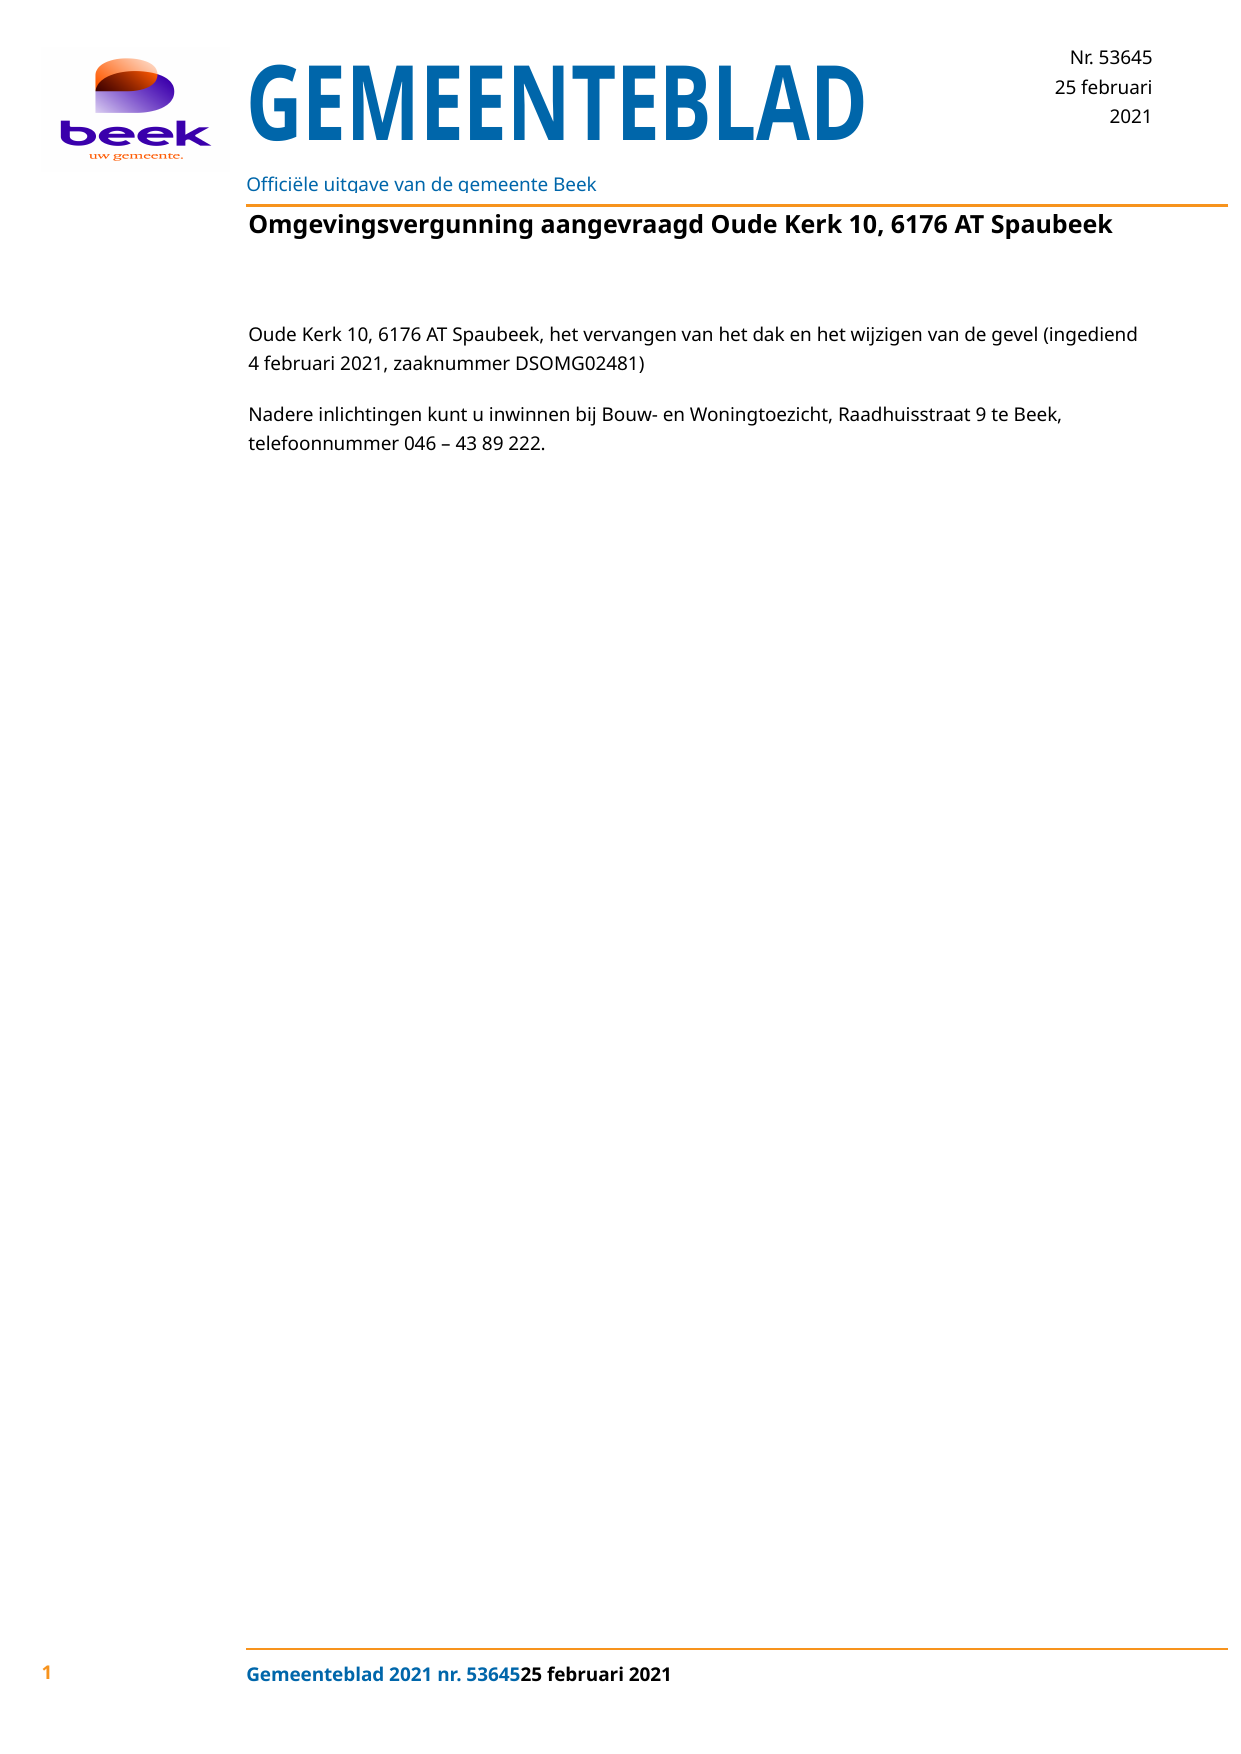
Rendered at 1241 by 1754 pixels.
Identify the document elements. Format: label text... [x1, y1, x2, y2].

picture [41, 47, 231, 172]
text Nadere inlichtingen kunt u inwinnen bij Bouw- en Woningtoezicht, Raadhuisstraat 9 te Beek, telefoonnummer 046 – 43 89 222. [248, 401, 1152, 456]
text Oude Kerk 10, 6176 AT Spaubeek, het vervangen van het dak en het wijzigen van de gevel (ingediend 4 februari 2021, zaaknummer DSOMG02481) [248, 321, 1152, 376]
text Omgevingsvergunning aangevraagd Oude Kerk 10, 6176 AT Spaubeek [248, 207, 1152, 241]
